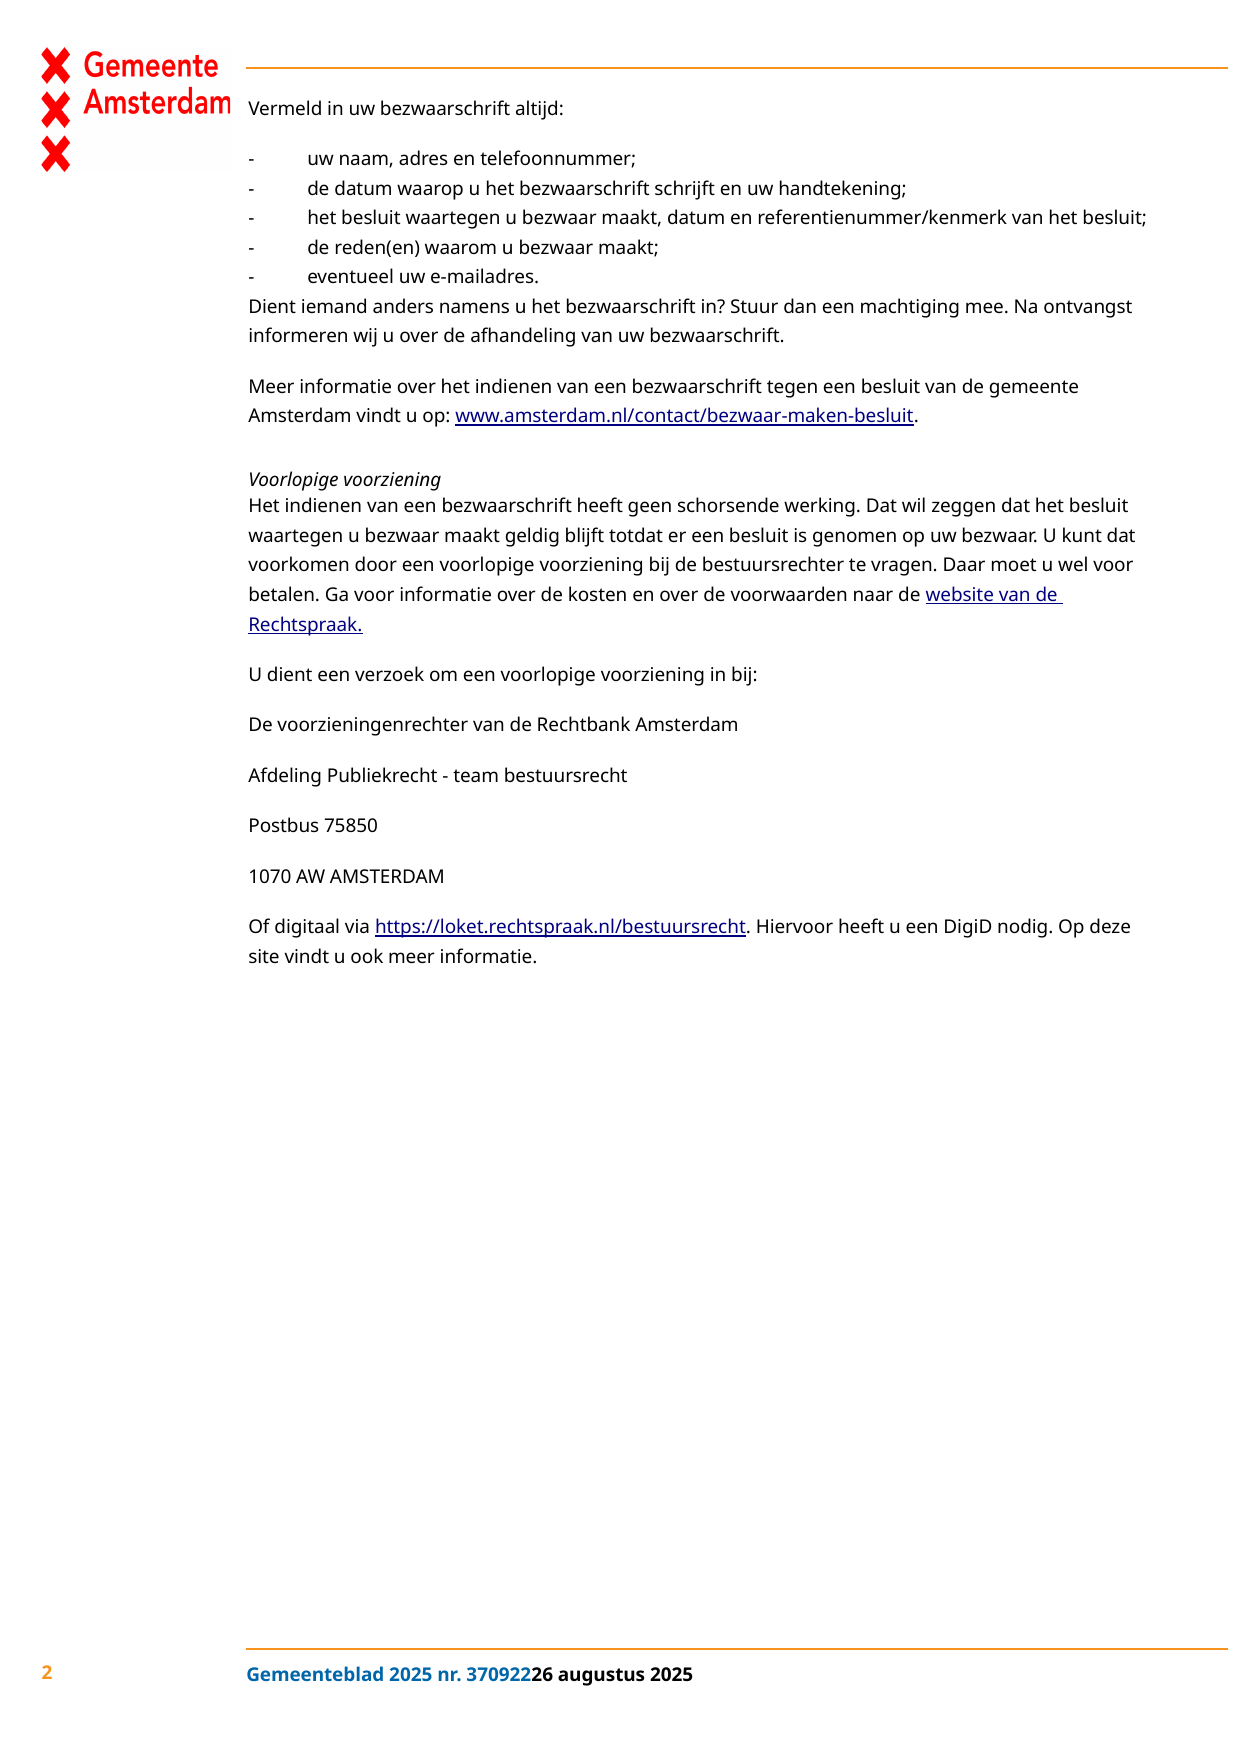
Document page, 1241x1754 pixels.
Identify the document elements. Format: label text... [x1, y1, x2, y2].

list het besluit waartegen u bezwaar maakt, datum en referentienummer/kenmerk van het besluit; [248, 204, 1152, 230]
text Dient iemand anders namens u het bezwaarschrift in? Stuur dan een machtiging mee. Na ontvangst informeren wij u over de afhandeling van uw bezwaarschrift. [248, 293, 1152, 348]
list de reden(en) waarom u bezwaar maakt; [248, 234, 1152, 260]
text De voorzieningenrechter van de Rechtbank Amsterdam [248, 712, 1152, 737]
text Vermeld in uw bezwaarschrift altijd: [248, 95, 1152, 121]
list uw naam, adres en telefoonnummer; [248, 145, 1152, 171]
text Afdeling Publiekrecht - team bestuursrecht [248, 762, 1152, 788]
list eventueel uw e-mailadres. [248, 263, 1152, 289]
text 1070 AW AMSTERDAM [248, 863, 1152, 888]
text Voorlopige voorziening [248, 467, 1152, 492]
text Of digitaal via https://loket.rechtspraak.nl/bestuursrecht. Hiervoor heeft u een DigiD nodig. Op deze site vindt u ook meer informatie. [248, 913, 1152, 968]
text Postbus 75850 [248, 812, 1152, 838]
text Meer informatie over het indienen van een bezwaarschrift tegen een besluit van de gemeente Amsterdam vindt u op: www.amsterdam.nl/contact/bezwaar-maken-besluit. [248, 373, 1152, 428]
picture [41, 47, 231, 172]
text U dient een verzoek om een voorlopige voorziening in bij: [248, 661, 1152, 687]
list de datum waarop u het bezwaarschrift schrijft en uw handtekening; [248, 175, 1152, 201]
text Het indienen van een bezwaarschrift heeft geen schorsende werking. Dat wil zeggen dat het besluit waartegen u bezwaar maakt geldig blijft totdat er een besluit is genomen op uw bezwaar. U kunt dat voorkomen door een voorlopige voorziening bij de bestuursrechter te vragen. Daar moet u wel voor betalen. Ga voor informatie over de kosten en over de voorwaarden naar de website van de Rechtspraak. [248, 492, 1152, 636]
